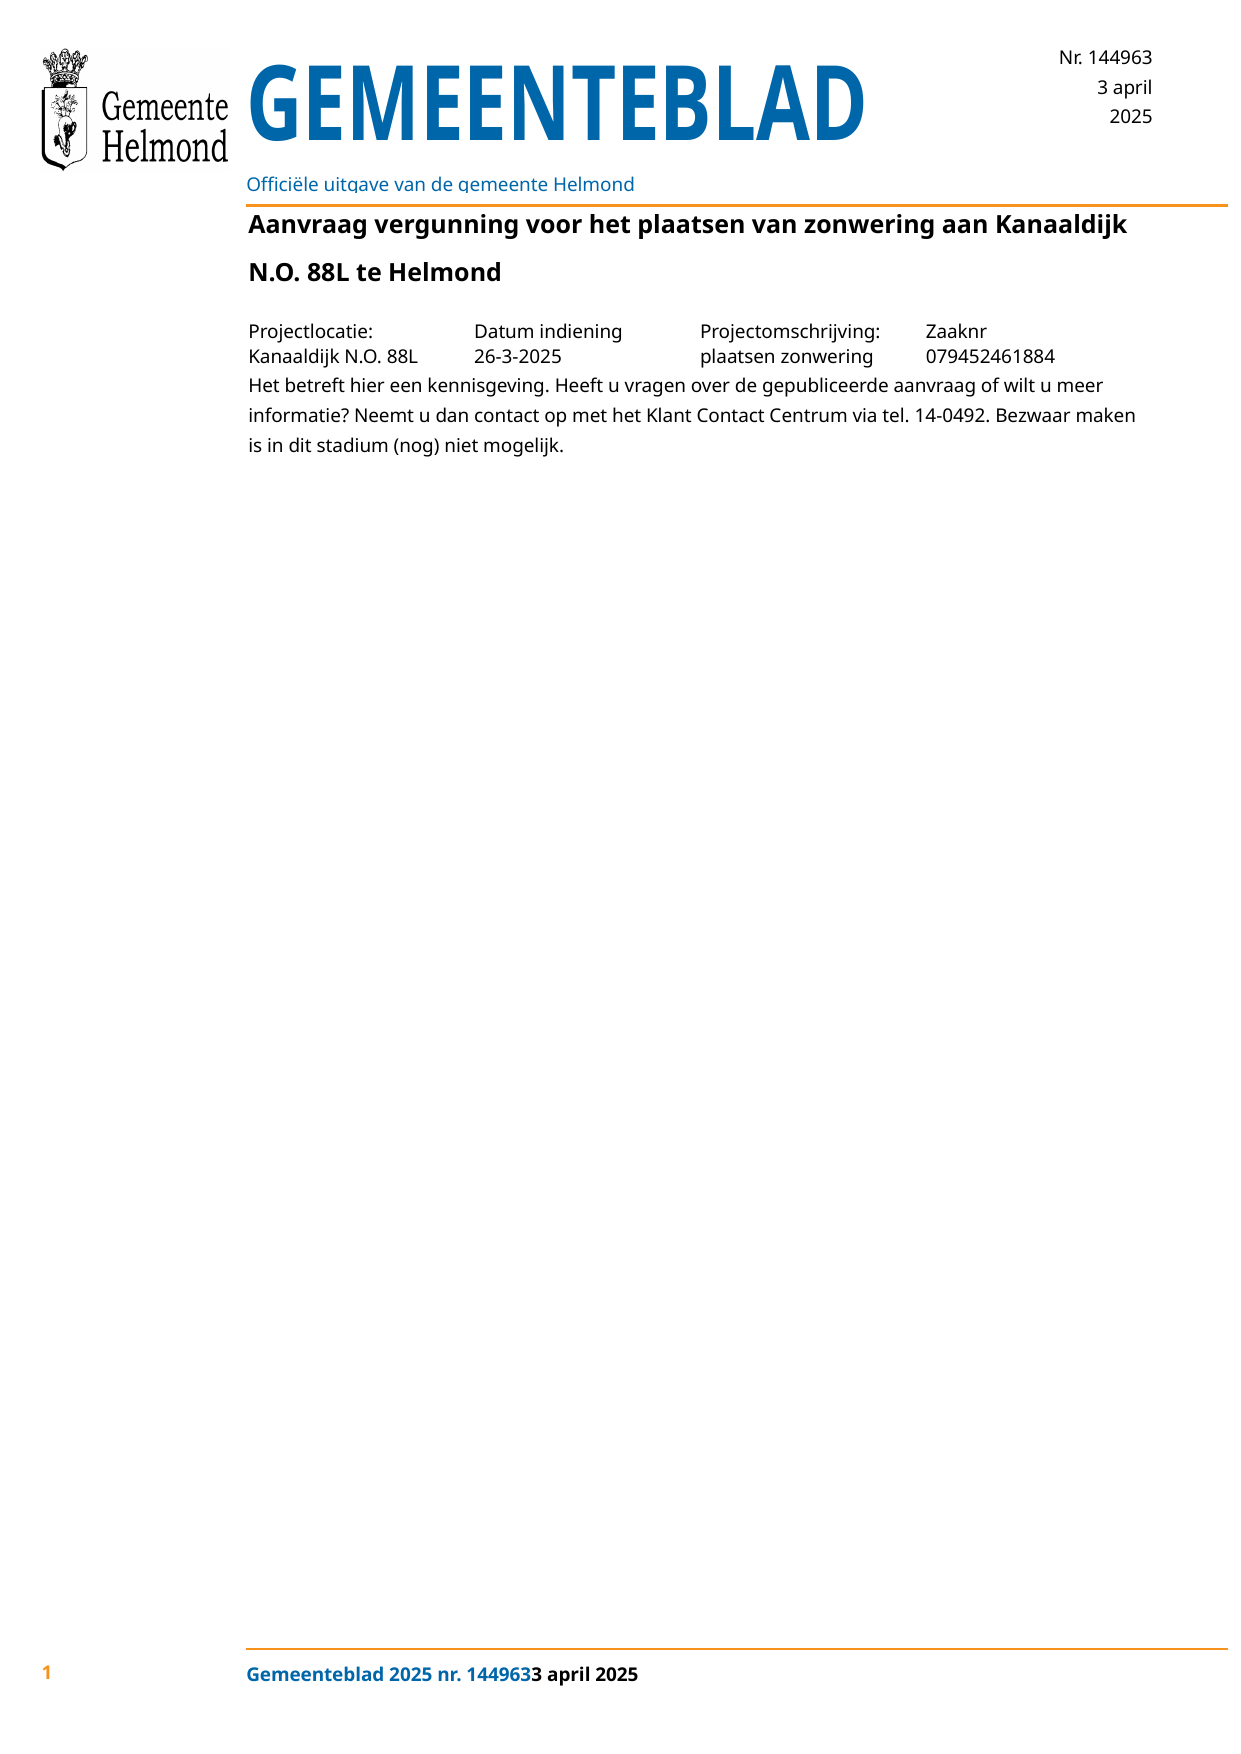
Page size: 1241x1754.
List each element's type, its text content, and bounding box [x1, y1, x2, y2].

picture [41, 47, 231, 172]
table_header Zaaknr [926, 318, 1152, 344]
table_cell Kanaaldijk N.O. 88L [248, 344, 474, 369]
table_cell plaatsen zonwering [700, 344, 926, 369]
text Aanvraag vergunning voor het plaatsen van zonwering aan Kanaaldijk N.O. 88L te Helmond [248, 207, 1152, 288]
table_cell 079452461884 [926, 344, 1152, 369]
table_header Projectomschrijving: [700, 318, 926, 344]
table_header Datum indiening [474, 318, 700, 344]
text Het betreft hier een kennisgeving. Heeft u vragen over de gepubliceerde aanvraag of wilt u meer informatie? Neemt u dan contact op met het Klant Contact Centrum via tel. 14-0492. Bezwaar maken is in dit stadium (nog) niet mogelijk. [248, 373, 1152, 458]
table_header Projectlocatie: [248, 318, 474, 344]
table_cell 26-3-2025 [474, 344, 700, 369]
